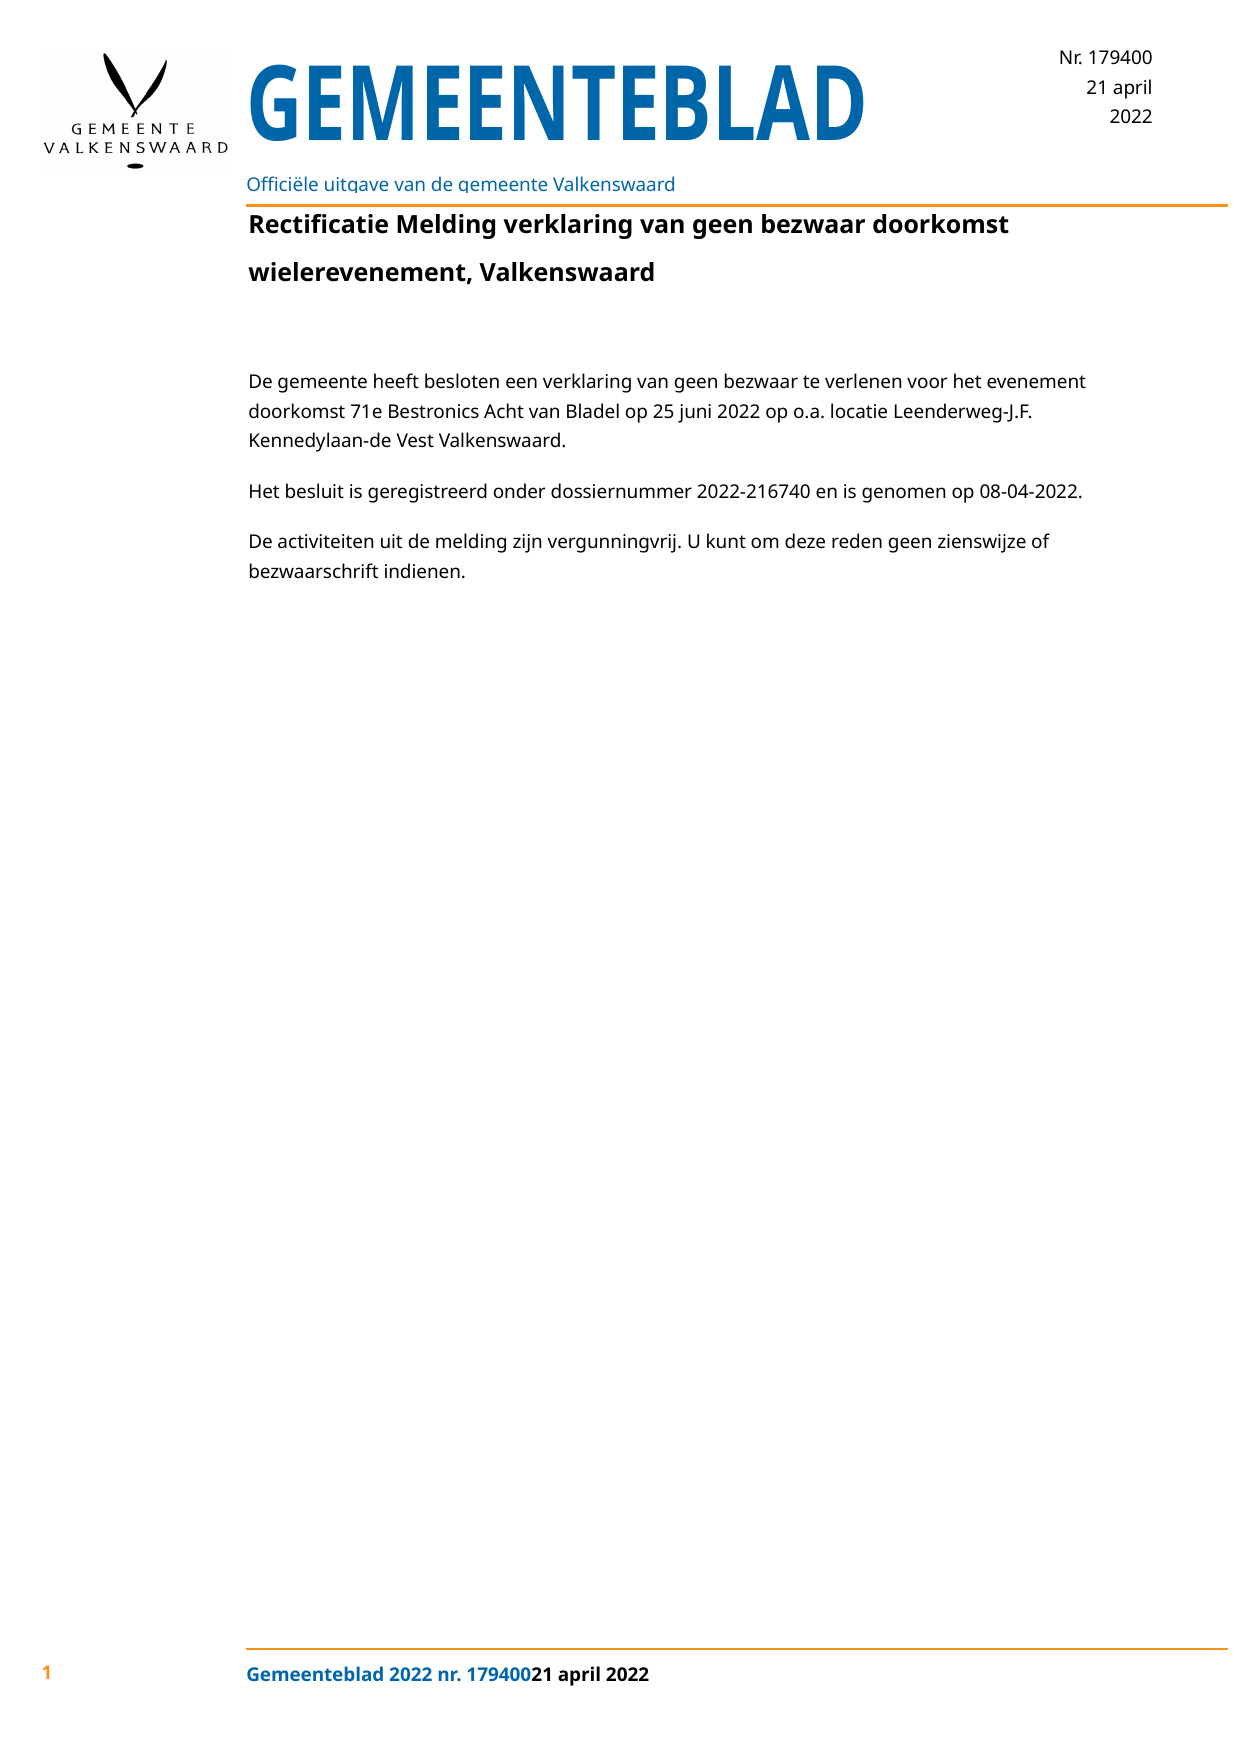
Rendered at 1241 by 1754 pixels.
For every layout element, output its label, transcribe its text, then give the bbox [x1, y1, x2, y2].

text Rectificatie Melding verklaring van geen bezwaar doorkomst wielerevenement, Valkenswaard [248, 207, 1152, 288]
text De gemeente heeft besloten een verklaring van geen bezwaar te verlenen voor het evenement doorkomst 71e Bestronics Acht van Bladel op 25 juni 2022 op o.a. locatie Leenderweg-J.F. Kennedylaan-de Vest Valkenswaard. [248, 368, 1152, 453]
picture [41, 47, 231, 172]
text Het besluit is geregistreerd onder dossiernummer 2022-216740 en is genomen op 08-04-2022. [248, 478, 1152, 504]
text De activiteiten uit de melding zijn vergunningvrij. U kunt om deze reden geen zienswijze of bezwaarschrift indienen. [248, 528, 1152, 584]
